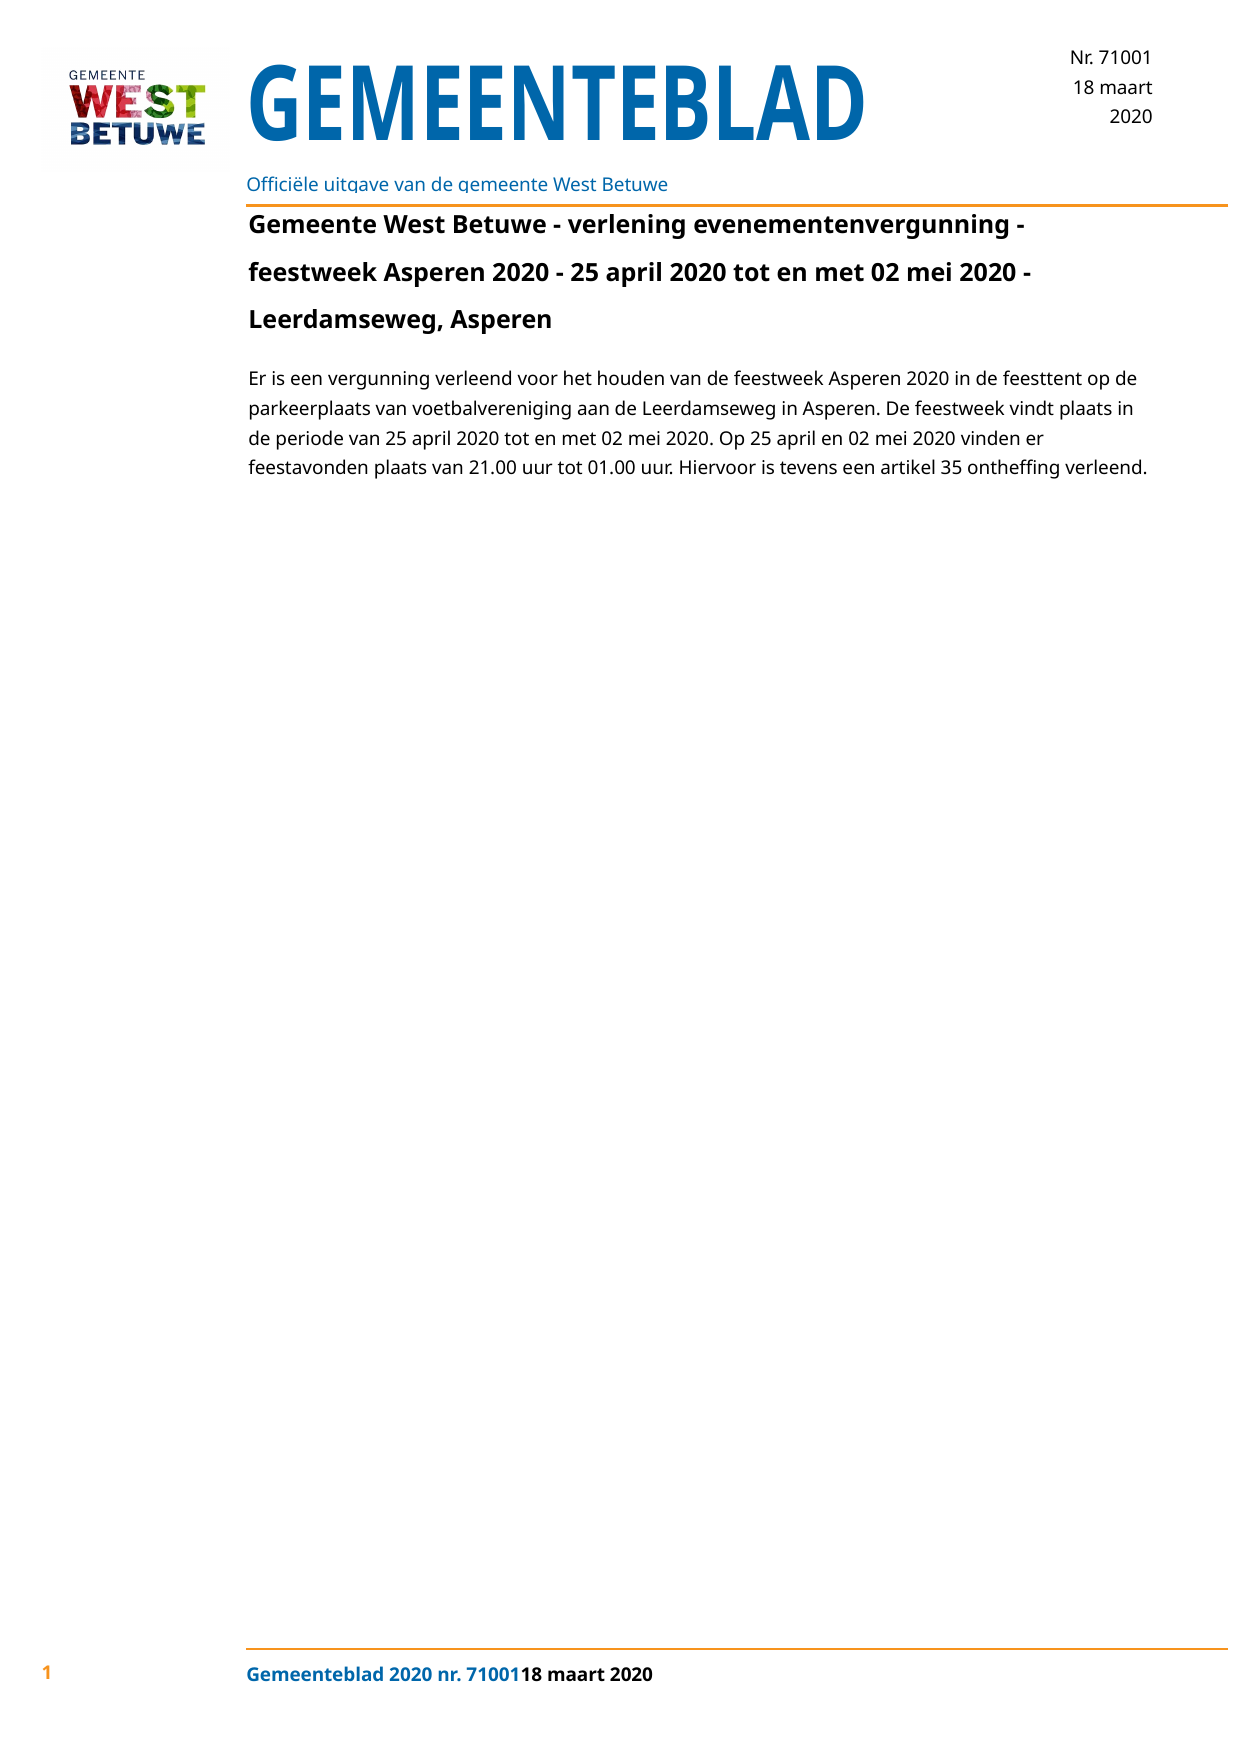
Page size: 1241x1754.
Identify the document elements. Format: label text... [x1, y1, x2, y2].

picture [41, 47, 231, 172]
text Gemeente West Betuwe - verlening evenementenvergunning - feestweek Asperen 2020 - 25 april 2020 tot en met 02 mei 2020 - Leerdamseweg, Asperen [248, 207, 1152, 336]
text Er is een vergunning verleend voor het houden van de feestweek Asperen 2020 in de feesttent op de parkeerplaats van voetbalvereniging aan de Leerdamseweg in Asperen. De feestweek vindt plaats in de periode van 25 april 2020 tot en met 02 mei 2020. Op 25 april en 02 mei 2020 vinden er feestavonden plaats van 21.00 uur tot 01.00 uur. Hiervoor is tevens een artikel 35 ontheffing verleend. [248, 366, 1152, 480]
